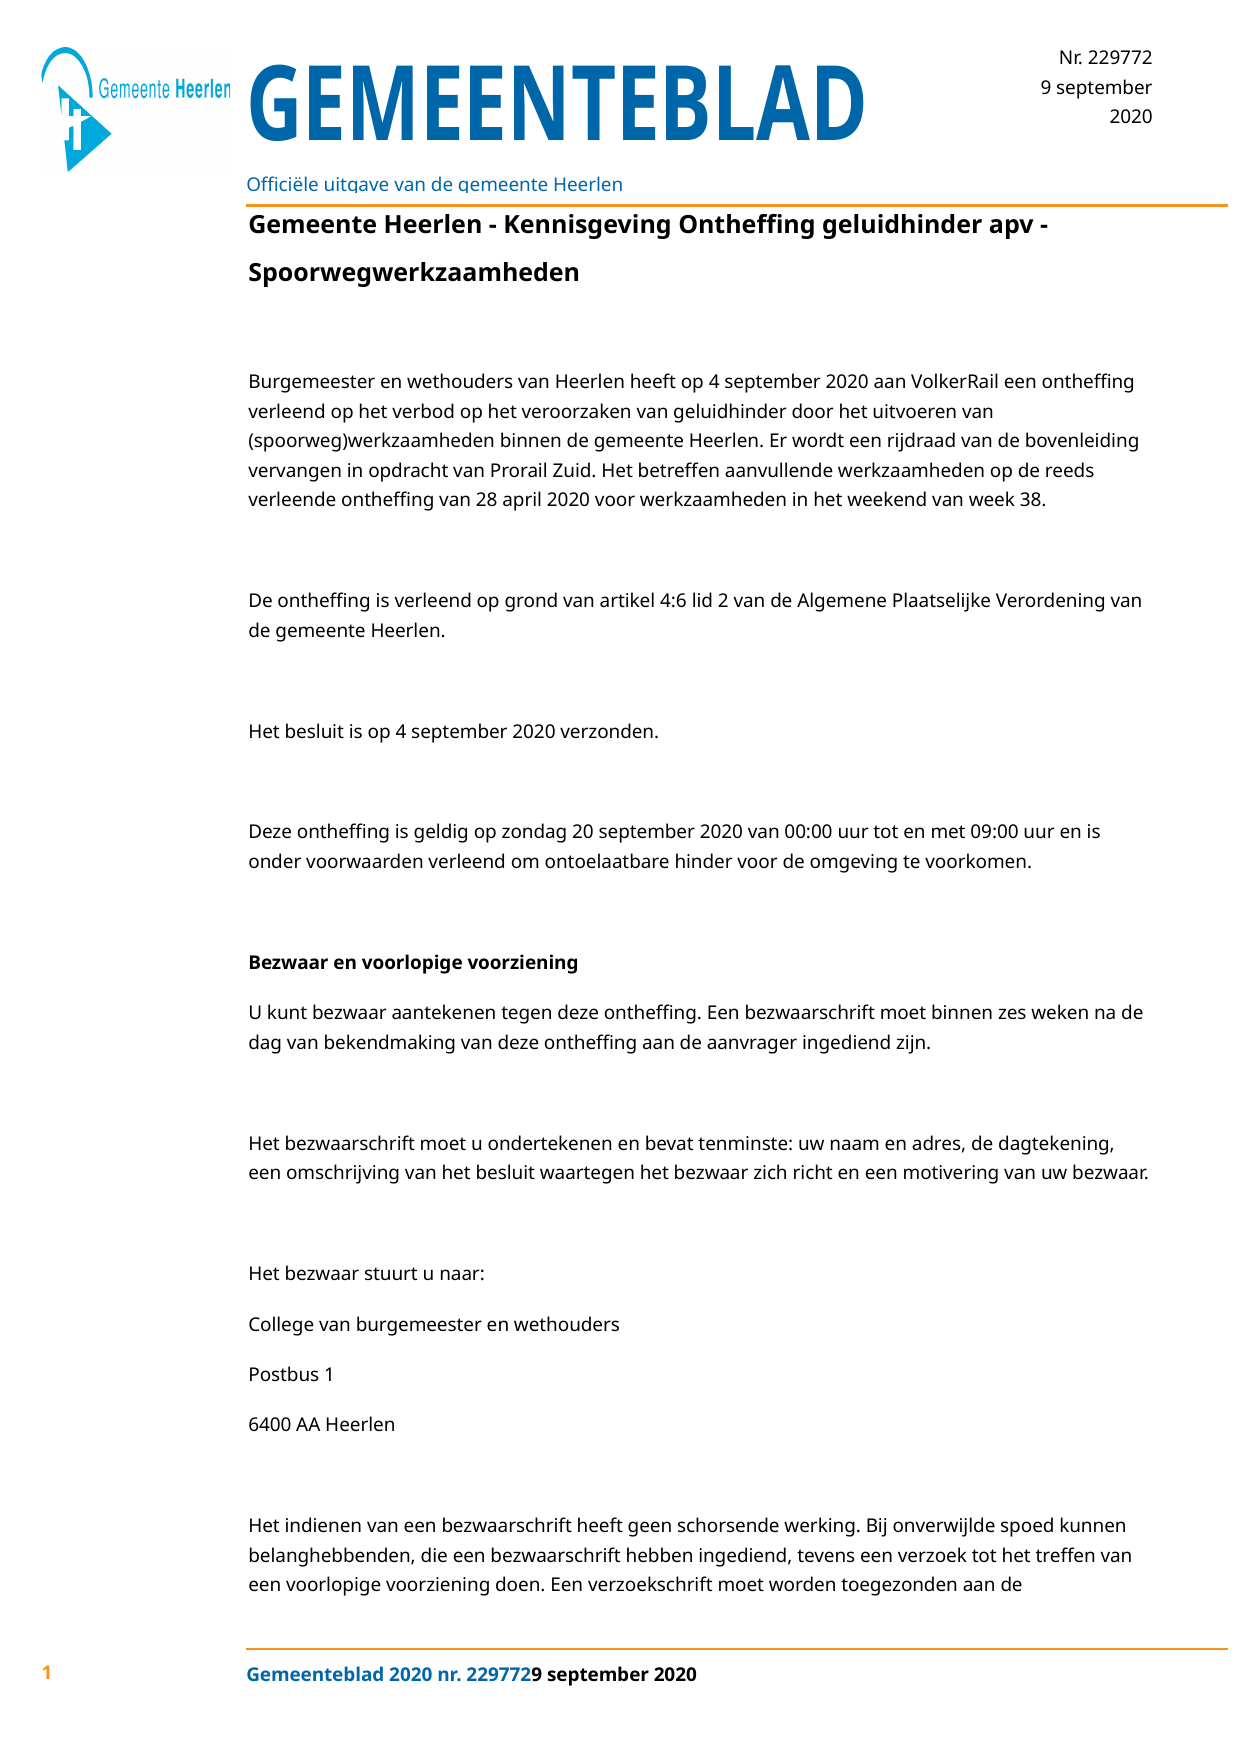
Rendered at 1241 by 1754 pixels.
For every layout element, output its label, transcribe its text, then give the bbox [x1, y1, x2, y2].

text Het bezwaar stuurt u naar: [248, 1260, 1152, 1286]
text Burgemeester en wethouders van Heerlen heeft op 4 september 2020 aan VolkerRail een ontheffing verleend op het verbod op het veroorzaken van geluidhinder door het uitvoeren van (spoorweg)werkzaamheden binnen de gemeente Heerlen. Er wordt een rijdraad van de bovenleiding vervangen in opdracht van Prorail Zuid. Het betreffen aanvullende werkzaamheden op de reeds verleende ontheffing van 28 april 2020 voor werkzaamheden in het weekend van week 38. [248, 368, 1152, 512]
text Het bezwaarschrift moet u ondertekenen en bevat tenminste: uw naam en adres, de dagtekening, een omschrijving van het besluit waartegen het bezwaar zich richt en een motivering van uw bezwaar. [248, 1130, 1152, 1185]
text Het besluit is op 4 september 2020 verzonden. [248, 718, 1152, 744]
text Postbus 1 [248, 1361, 1152, 1387]
text Bezwaar en voorlopige voorziening [248, 949, 1152, 975]
text 6400 AA Heerlen [248, 1412, 1152, 1437]
text Deze ontheffing is geldig op zondag 20 september 2020 van 00:00 uur tot en met 09:00 uur en is onder voorwaarden verleend om ontoelaatbare hinder voor de omgeving te voorkomen. [248, 819, 1152, 874]
text De ontheffing is verleend op grond van artikel 4:6 lid 2 van de Algemene Plaatselijke Verordening van de gemeente Heerlen. [248, 587, 1152, 643]
text Het indienen van een bezwaarschrift heeft geen schorsende werking. Bij onverwijlde spoed kunnen belanghebbenden, die een bezwaarschrift hebben ingediend, tevens een verzoek tot het treffen van een voorlopige voorziening doen. Een verzoekschrift moet worden toegezonden aan de [248, 1512, 1152, 1597]
picture [41, 47, 231, 172]
text U kunt bezwaar aantekenen tegen deze ontheffing. Een bezwaarschrift moet binnen zes weken na de dag van bekendmaking van deze ontheffing aan de aanvrager ingediend zijn. [248, 999, 1152, 1055]
text College van burgemeester en wethouders [248, 1311, 1152, 1337]
picture [41, 47, 59, 70]
text Gemeente Heerlen - Kennisgeving Ontheffing geluidhinder apv - Spoorwegwerkzaamheden [248, 207, 1152, 288]
